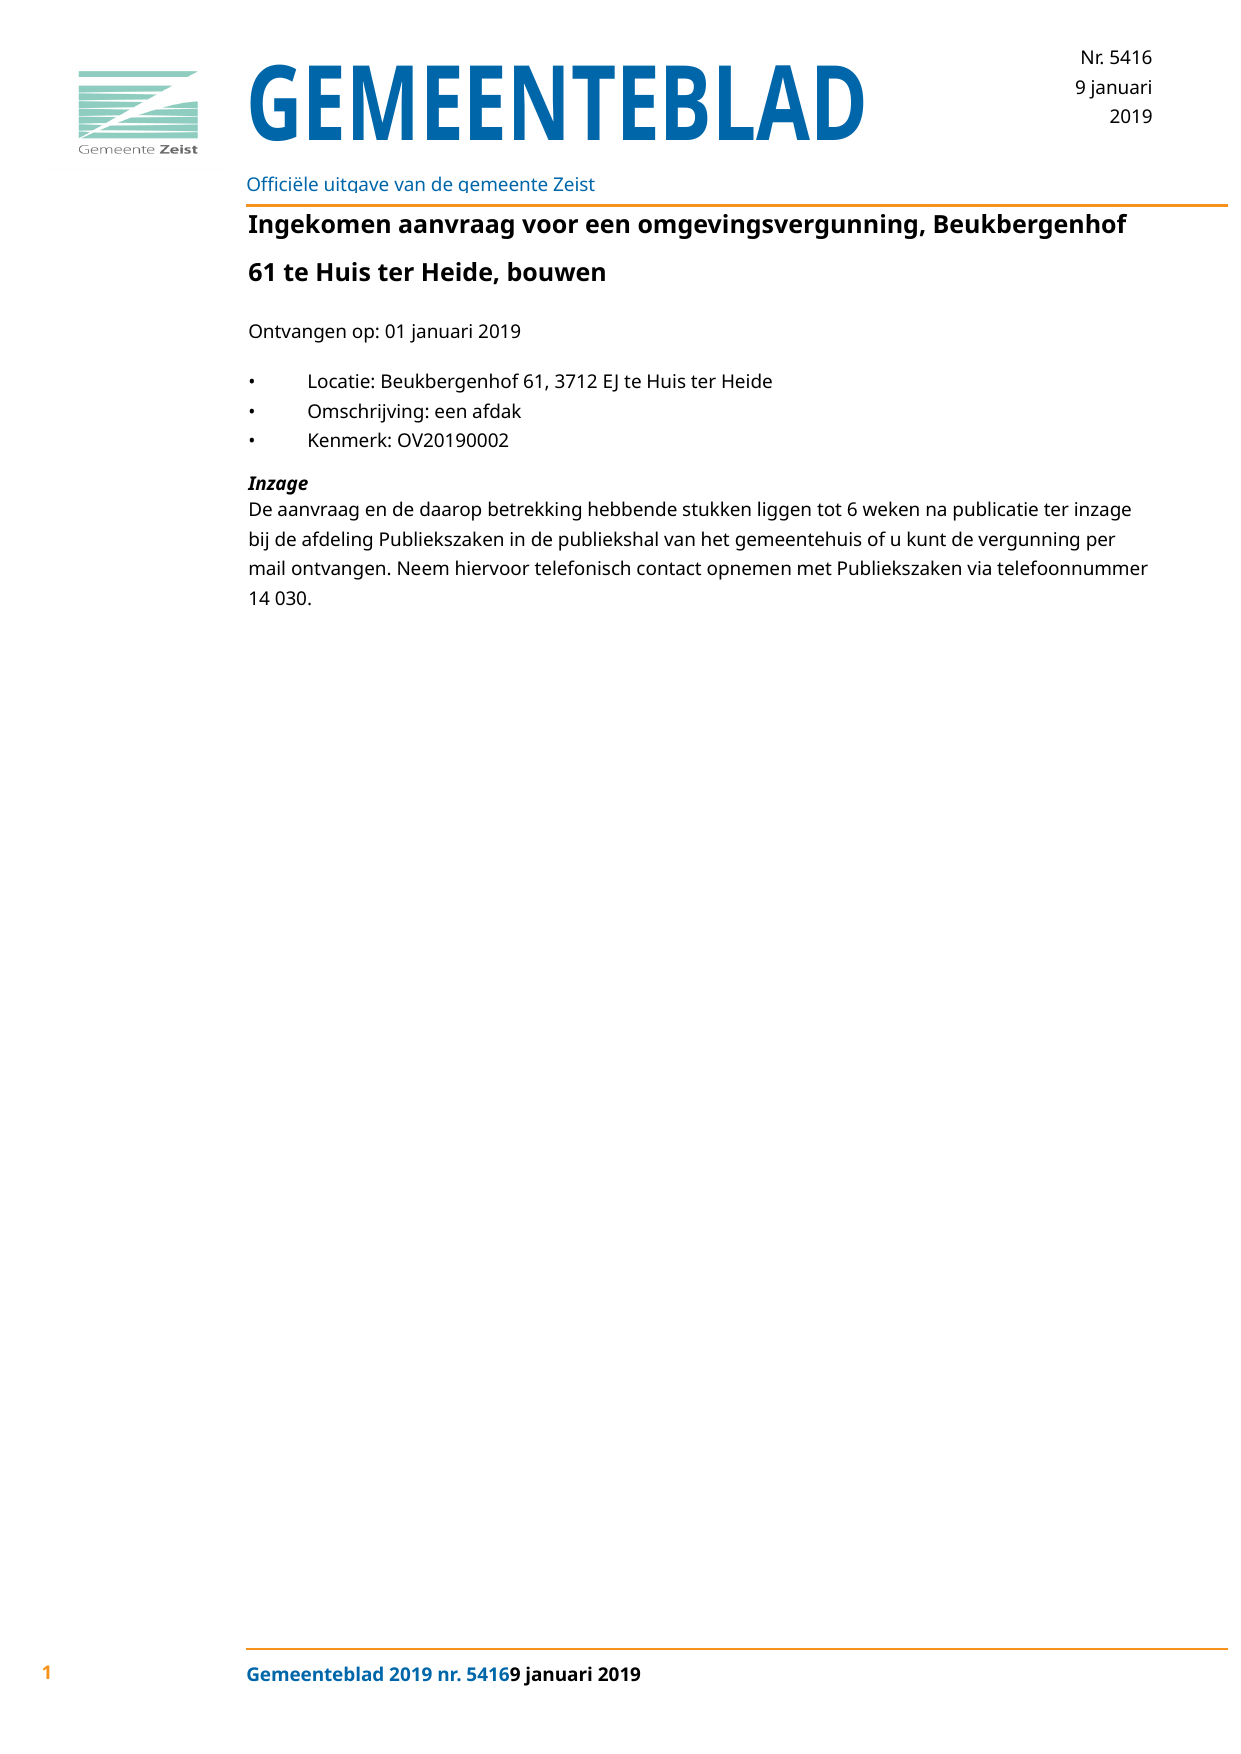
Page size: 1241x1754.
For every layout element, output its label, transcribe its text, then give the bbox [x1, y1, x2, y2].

text Ontvangen op: 01 januari 2019 [248, 318, 1152, 344]
text Ingekomen aanvraag voor een omgevingsvergunning, Beukbergenhof 61 te Huis ter Heide, bouwen [248, 207, 1152, 288]
list Locatie: Beukbergenhof 61, 3712 EJ te Huis ter Heide [248, 368, 1152, 394]
list Kenmerk: OV20190002 [248, 427, 1152, 453]
picture [41, 47, 231, 172]
text De aanvraag en de daarop betrekking hebbende stukken liggen tot 6 weken na publicatie ter inzage bij de afdeling Publiekszaken in de publiekshal van het gemeentehuis of u kunt de vergunning per mail ontvangen. Neem hiervoor telefonisch contact opnemen met Publiekszaken via telefoonnummer 14 030. [248, 496, 1152, 611]
list Omschrijving: een afdak [248, 398, 1152, 424]
text Inzage [248, 471, 1152, 496]
